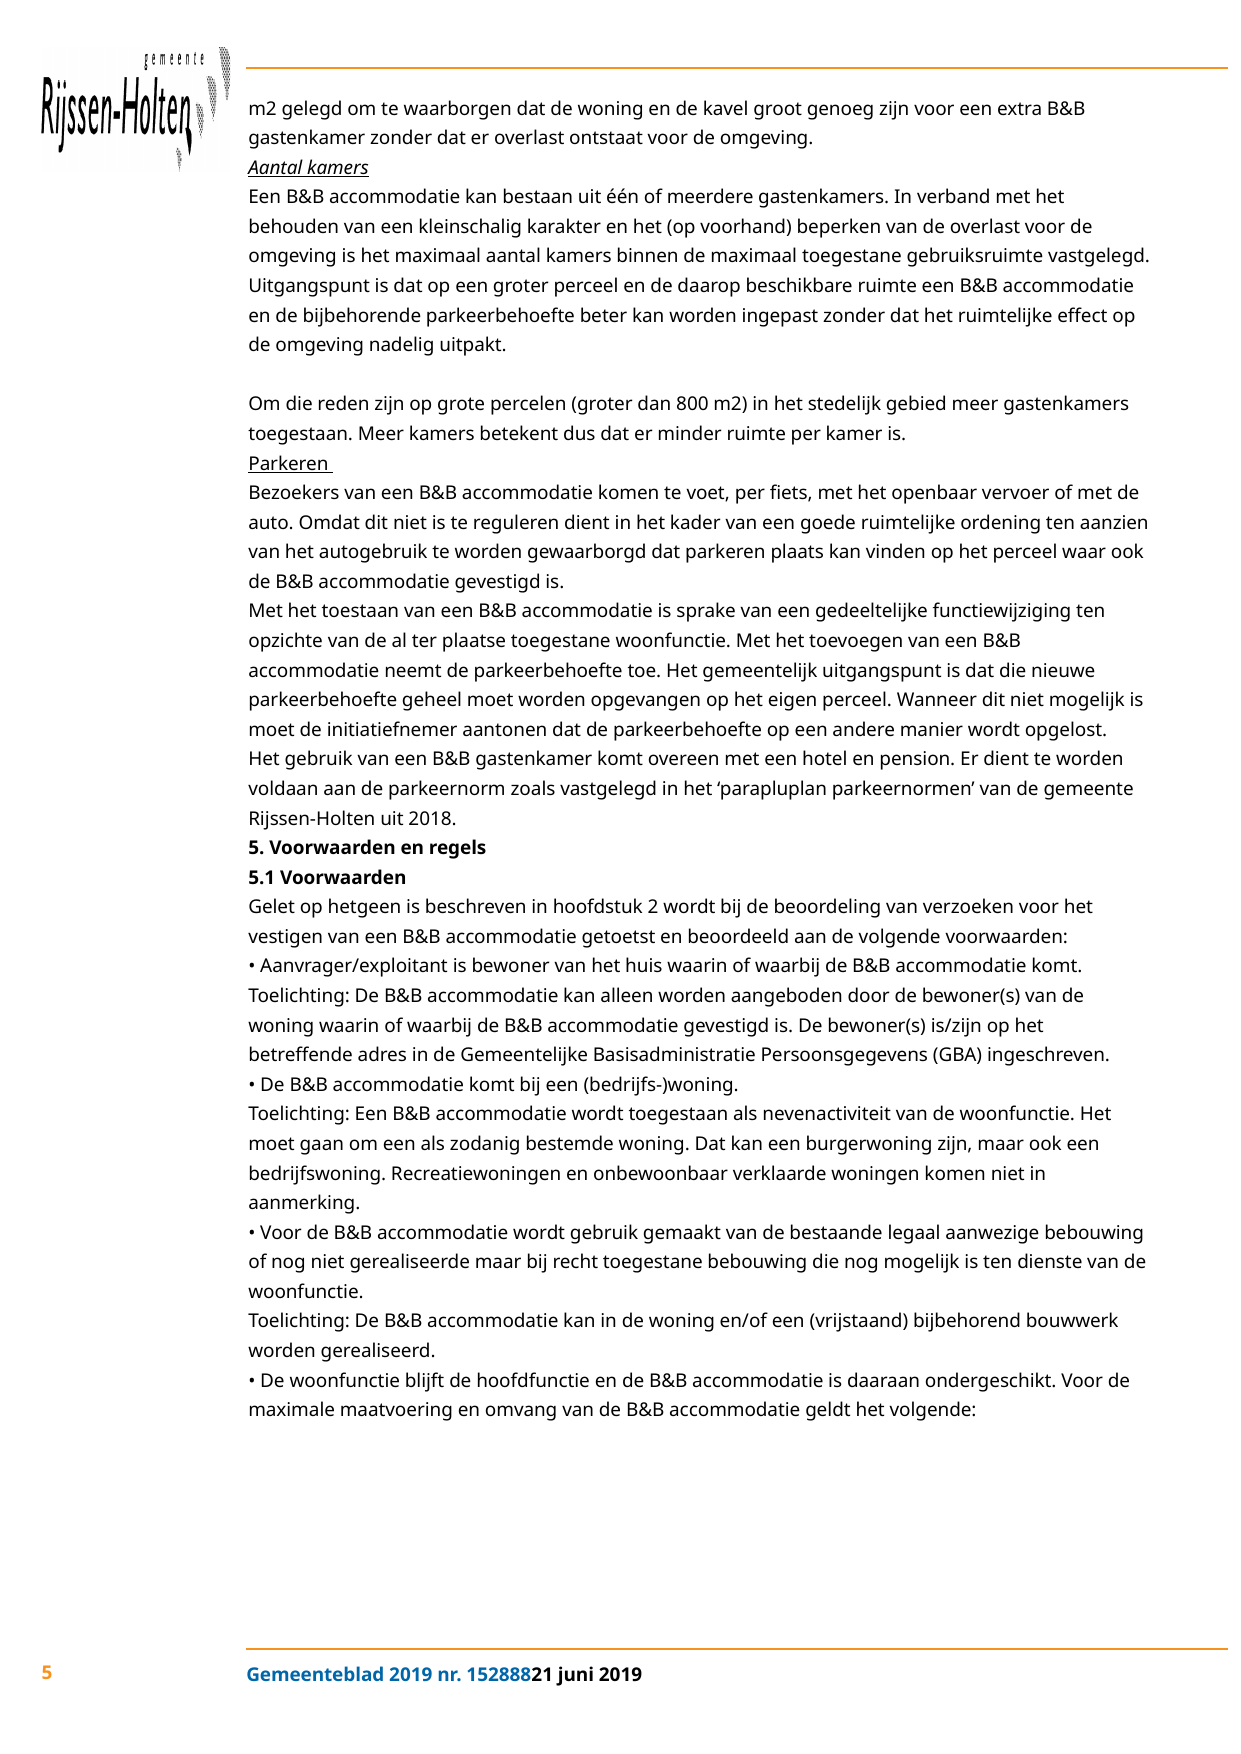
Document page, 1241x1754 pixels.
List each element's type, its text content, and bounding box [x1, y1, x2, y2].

text Aantal kamers [248, 154, 1152, 180]
text 5.1 Voorwaarden [248, 864, 1152, 890]
text Toelichting: De B&B accommodatie kan in de woning en/of een (vrijstaand) bijbehorend bouwwerk worden gerealiseerd. [248, 1308, 1152, 1363]
text • Aanvrager/exploitant is bewoner van het huis waarin of waarbij de B&B accommodatie komt. [248, 953, 1152, 978]
text Gelet op hetgeen is beschreven in hoofdstuk 2 wordt bij de beoordeling van verzoeken voor het vestigen van een B&B accommodatie getoetst en beoordeeld aan de volgende voorwaarden: [248, 893, 1152, 949]
text • Voor de B&B accommodatie wordt gebruik gemaakt van de bestaande legaal aanwezige bebouwing of nog niet gerealiseerde maar bij recht toegestane bebouwing die nog mogelijk is ten dienste van de woonfunctie. [248, 1219, 1152, 1304]
text • De woonfunctie blijft de hoofdfunctie en de B&B accommodatie is daaraan ondergeschikt. Voor de maximale maatvoering en omvang van de B&B accommodatie geldt het volgende: [248, 1367, 1152, 1422]
text Om die reden zijn op grote percelen (groter dan 800 m2) in het stedelijk gebied meer gastenkamers toegestaan. Meer kamers betekent dus dat er minder ruimte per kamer is. [248, 391, 1152, 446]
text Parkeren [248, 450, 1152, 476]
text Bezoekers van een B&B accommodatie komen te voet, per fiets, met het openbaar vervoer of met de auto. Omdat dit niet is te reguleren dient in het kader van een goede ruimtelijke ordening ten aanzien van het autogebruik te worden gewaarborgd dat parkeren plaats kan vinden op het perceel waar ook de B&B accommodatie gevestigd is. [248, 479, 1152, 594]
text Het gebruik van een B&B gastenkamer komt overeen met een hotel en pension. Er dient te worden voldaan aan de parkeernorm zoals vastgelegd in het ‘parapluplan parkeernormen’ van de gemeente Rijssen-Holten uit 2018. [248, 746, 1152, 831]
text • De B&B accommodatie komt bij een (bedrijfs-)woning. [248, 1071, 1152, 1097]
picture [41, 47, 231, 172]
text m2 gelegd om te waarborgen dat de woning en de kavel groot genoeg zijn voor een extra B&B gastenkamer zonder dat er overlast ontstaat voor de omgeving. [248, 95, 1152, 150]
text 5. Voorwaarden en regels [248, 834, 1152, 860]
text Toelichting: Een B&B accommodatie wordt toegestaan als nevenactiviteit van de woonfunctie. Het moet gaan om een als zodanig bestemde woning. Dat kan een burgerwoning zijn, maar ook een bedrijfswoning. Recreatiewoningen en onbewoonbaar verklaarde woningen komen niet in aanmerking. [248, 1101, 1152, 1215]
text Met het toestaan van een B&B accommodatie is sprake van een gedeeltelijke functiewijziging ten opzichte van de al ter plaatse toegestane woonfunctie. Met het toevoegen van een B&B accommodatie neemt de parkeerbehoefte toe. Het gemeentelijk uitgangspunt is dat die nieuwe parkeerbehoefte geheel moet worden opgevangen op het eigen perceel. Wanneer dit niet mogelijk is moet de initiatiefnemer aantonen dat de parkeerbehoefte op een andere manier wordt opgelost. [248, 598, 1152, 742]
text Een B&B accommodatie kan bestaan uit één of meerdere gastenkamers. In verband met het behouden van een kleinschalig karakter en het (op voorhand) beperken van de overlast voor de omgeving is het maximaal aantal kamers binnen de maximaal toegestane gebruiksruimte vastgelegd. Uitgangspunt is dat op een groter perceel en de daarop beschikbare ruimte een B&B accommodatie en de bijbehorende parkeerbehoefte beter kan worden ingepast zonder dat het ruimtelijke effect op de omgeving nadelig uitpakt. [248, 183, 1152, 357]
text Toelichting: De B&B accommodatie kan alleen worden aangeboden door de bewoner(s) van de woning waarin of waarbij de B&B accommodatie gevestigd is. De bewoner(s) is/zijn op het betreffende adres in de Gemeentelijke Basisadministratie Persoonsgegevens (GBA) ingeschreven. [248, 982, 1152, 1067]
